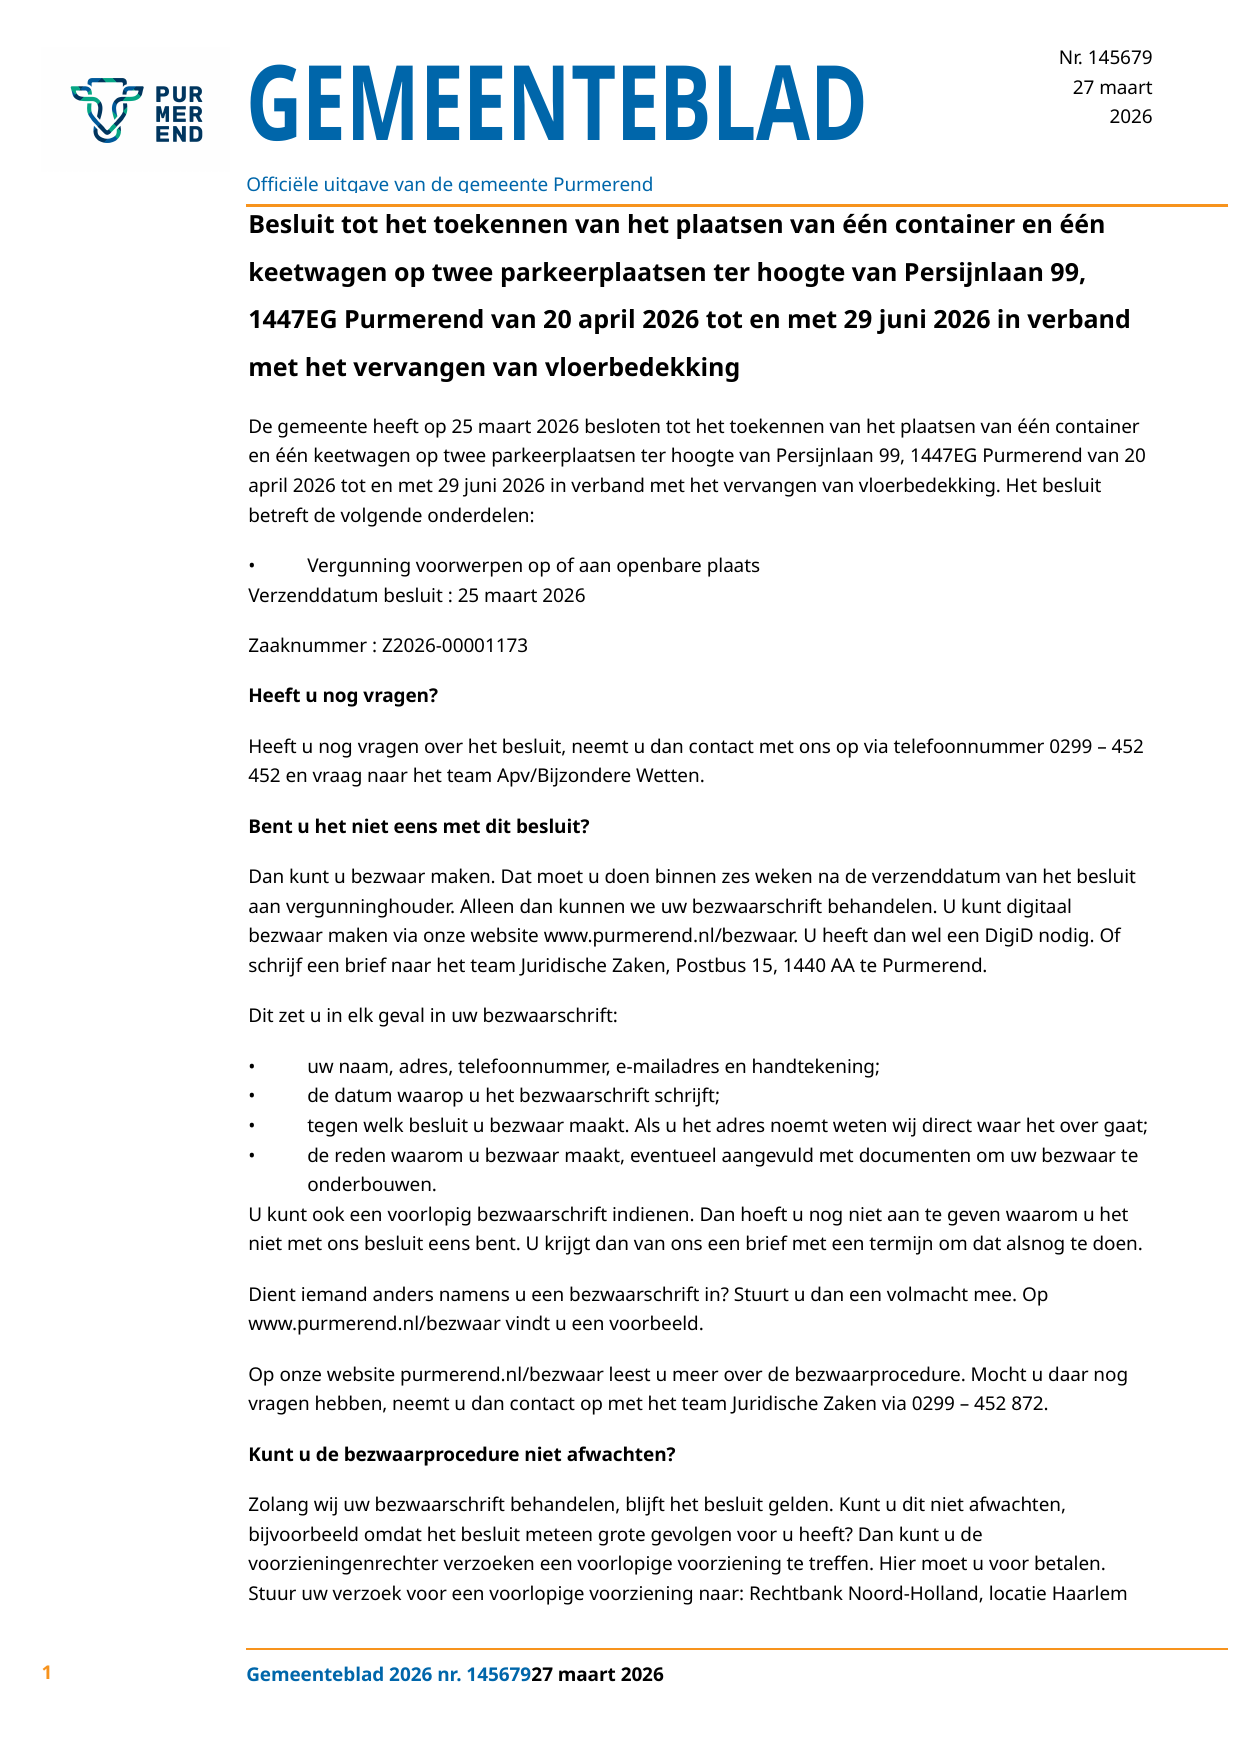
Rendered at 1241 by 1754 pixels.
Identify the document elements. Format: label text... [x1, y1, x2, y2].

picture [41, 47, 231, 172]
text Heeft u nog vragen over het besluit, neemt u dan contact met ons op via telefoonnummer 0299 – 452 452 en vraag naar het team Apv/Bijzondere Wetten. [248, 733, 1152, 788]
list uw naam, adres, telefoonnummer, e-mailadres en handtekening; [248, 1053, 1152, 1079]
list tegen welk besluit u bezwaar maakt. Als u het adres noemt weten wij direct waar het over gaat; [248, 1112, 1152, 1138]
text Dan kunt u bezwaar maken. Dat moet u doen binnen zes weken na de verzenddatum van het besluit aan vergunninghouder. Alleen dan kunnen we uw bezwaarschrift behandelen. U kunt digitaal bezwaar maken via onze website www.purmerend.nl/bezwaar. U heeft dan wel een DigiD nodig. Of schrijf een brief naar het team Juridische Zaken, Postbus 15, 1440 AA te Purmerend. [248, 863, 1152, 978]
text Dient iemand anders namens u een bezwaarschrift in? Stuurt u dan een volmacht mee. Op www.purmerend.nl/bezwaar vindt u een voorbeeld. [248, 1281, 1152, 1336]
list Vergunning voorwerpen op of aan openbare plaats [248, 552, 1152, 578]
text Zaaknummer : Z2026-00001173 [248, 632, 1152, 658]
text Dit zet u in elk geval in uw bezwaarschrift: [248, 1003, 1152, 1028]
list de reden waarom u bezwaar maakt, eventueel aangevuld met documenten om uw bezwaar te onderbouwen. [248, 1142, 1152, 1197]
text Bent u het niet eens met dit besluit? [248, 813, 1152, 839]
text Besluit tot het toekennen van het plaatsen van één container en één keetwagen op twee parkeerplaatsen ter hoogte van Persijnlaan 99, 1447EG Purmerend van 20 april 2026 tot en met 29 juni 2026 in verband met het vervangen van vloerbedekking [248, 207, 1152, 384]
text De gemeente heeft op 25 maart 2026 besloten tot het toekennen van het plaatsen van één container en één keetwagen op twee parkeerplaatsen ter hoogte van Persijnlaan 99, 1447EG Purmerend van 20 april 2026 tot en met 29 juni 2026 in verband met het vervangen van vloerbedekking. Het besluit betreft de volgende onderdelen: [248, 413, 1152, 528]
text Op onze website purmerend.nl/bezwaar leest u meer over de bezwaarprocedure. Mocht u daar nog vragen hebben, neemt u dan contact op met het team Juridische Zaken via 0299 – 452 872. [248, 1361, 1152, 1416]
text Zolang wij uw bezwaarschrift behandelen, blijft het besluit gelden. Kunt u dit niet afwachten, bijvoorbeeld omdat het besluit meteen grote gevolgen voor u heeft? Dan kunt u de voorzieningenrechter verzoeken een voorlopige voorziening te treffen. Hier moet u voor betalen. Stuur uw verzoek voor een voorlopige voorziening naar: Rechtbank Noord-Holland, locatie Haarlem [248, 1491, 1152, 1606]
text U kunt ook een voorlopig bezwaarschrift indienen. Dan hoeft u nog niet aan te geven waarom u het niet met ons besluit eens bent. U krijgt dan van ons een brief met een termijn om dat alsnog te doen. [248, 1201, 1152, 1256]
list de datum waarop u het bezwaarschrift schrijft; [248, 1083, 1152, 1108]
text Heeft u nog vragen? [248, 683, 1152, 708]
text Verzenddatum besluit : 25 maart 2026 [248, 582, 1152, 608]
text Kunt u de bezwaarprocedure niet afwachten? [248, 1441, 1152, 1467]
